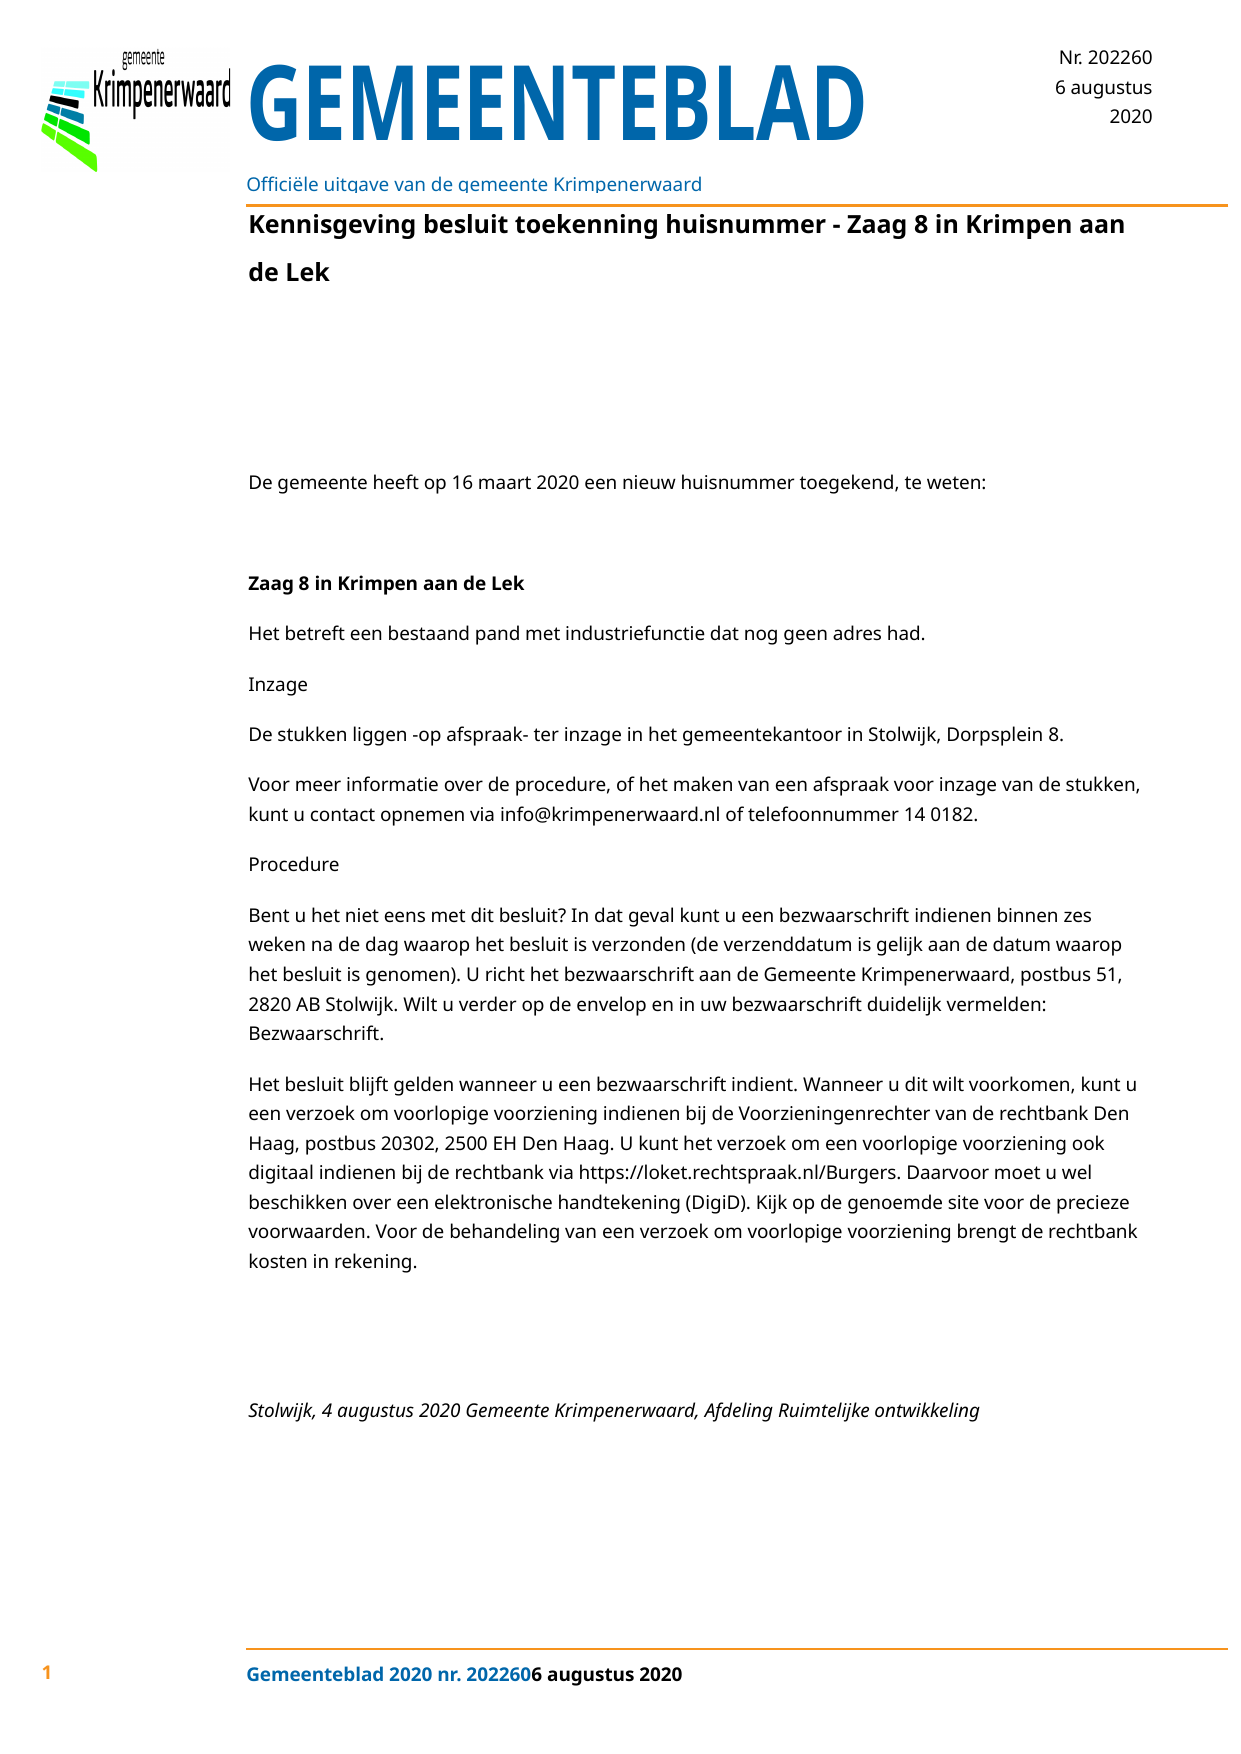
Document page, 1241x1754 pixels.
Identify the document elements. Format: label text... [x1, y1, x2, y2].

text Kennisgeving besluit toekenning huisnummer - Zaag 8 in Krimpen aan de Lek [248, 207, 1152, 288]
text Zaag 8 in Krimpen aan de Lek [248, 570, 1152, 596]
text Stolwijk, 4 augustus 2020 Gemeente Krimpenerwaard, Afdeling Ruimtelijke ontwikkeling [248, 1397, 1152, 1423]
text Het besluit blijft gelden wanneer u een bezwaarschrift indient. Wanneer u dit wilt voorkomen, kunt u een verzoek om voorlopige voorziening indienen bij de Voorzieningenrechter van de rechtbank Den Haag, postbus 20302, 2500 EH Den Haag. U kunt het verzoek om een voorlopige voorziening ook digitaal indienen bij de rechtbank via https://loket.rechtspraak.nl/Burgers. Daarvoor moet u wel beschikken over een elektronische handtekening (DigiD). Kijk op de genoemde site voor de precieze voorwaarden. Voor de behandeling van een verzoek om voorlopige voorziening brengt de rechtbank kosten in rekening. [248, 1071, 1152, 1274]
text De stukken liggen -op afspraak- ter inzage in het gemeentekantoor in Stolwijk, Dorpsplein 8. [248, 721, 1152, 747]
text Inzage [248, 671, 1152, 697]
text Het betreft een bestaand pand met industriefunctie dat nog geen adres had. [248, 620, 1152, 646]
text Voor meer informatie over de procedure, of het maken van een afspraak voor inzage van de stukken, kunt u contact opnemen via info@krimpenerwaard.nl of telefoonnummer 14 0182. [248, 772, 1152, 827]
picture [41, 47, 231, 172]
text Procedure [248, 852, 1152, 877]
text De gemeente heeft op 16 maart 2020 een nieuw huisnummer toegekend, te weten: [248, 469, 1152, 495]
text Bent u het niet eens met dit besluit? In dat geval kunt u een bezwaarschrift indienen binnen zes weken na de dag waarop het besluit is verzonden (de verzenddatum is gelijk aan de datum waarop het besluit is genomen). U richt het bezwaarschrift aan de Gemeente Krimpenerwaard, postbus 51, 2820 AB Stolwijk. Wilt u verder op de envelop en in uw bezwaarschrift duidelijk vermelden: Bezwaarschrift. [248, 902, 1152, 1046]
